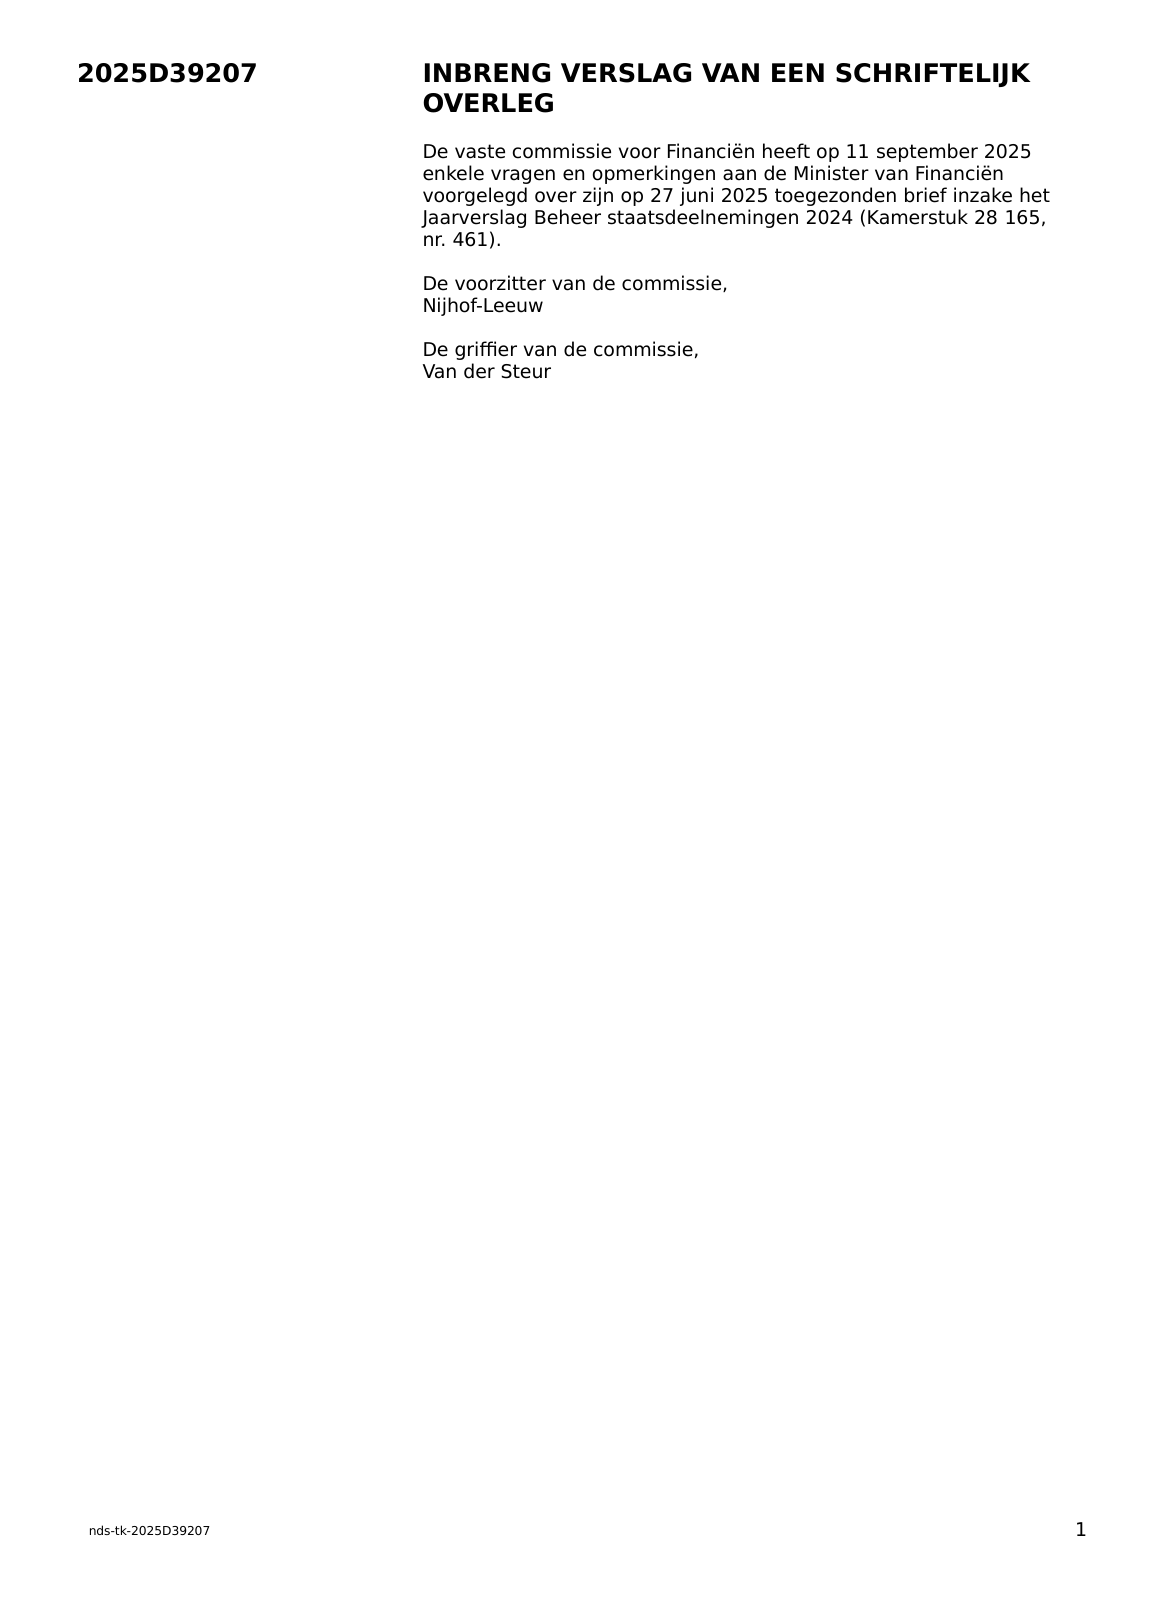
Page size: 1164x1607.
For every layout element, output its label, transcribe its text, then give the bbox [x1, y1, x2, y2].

text 2025D39207 INBRENG VERSLAG VAN EEN SCHRIFTELIJK OVERLEG [77, 59, 1087, 118]
text Van der Steur [422, 361, 1087, 383]
text De vaste commissie voor Financiën heeft op 11 september 2025 enkele vragen en opmerkingen aan de Minister van Financiën voorgelegd over zijn op 27 juni 2025 toegezonden brief inzake het Jaarverslag Beheer staatsdeelnemingen 2024 (Kamerstuk 28 165, nr. 461). [422, 141, 1087, 251]
text nds-tk-2025D39207 [88, 1524, 323, 1538]
text De griffier van de commissie, [422, 339, 1087, 361]
text Nijhof-Leeuw [422, 295, 1087, 317]
text De voorzitter van de commissie, [422, 273, 1087, 295]
